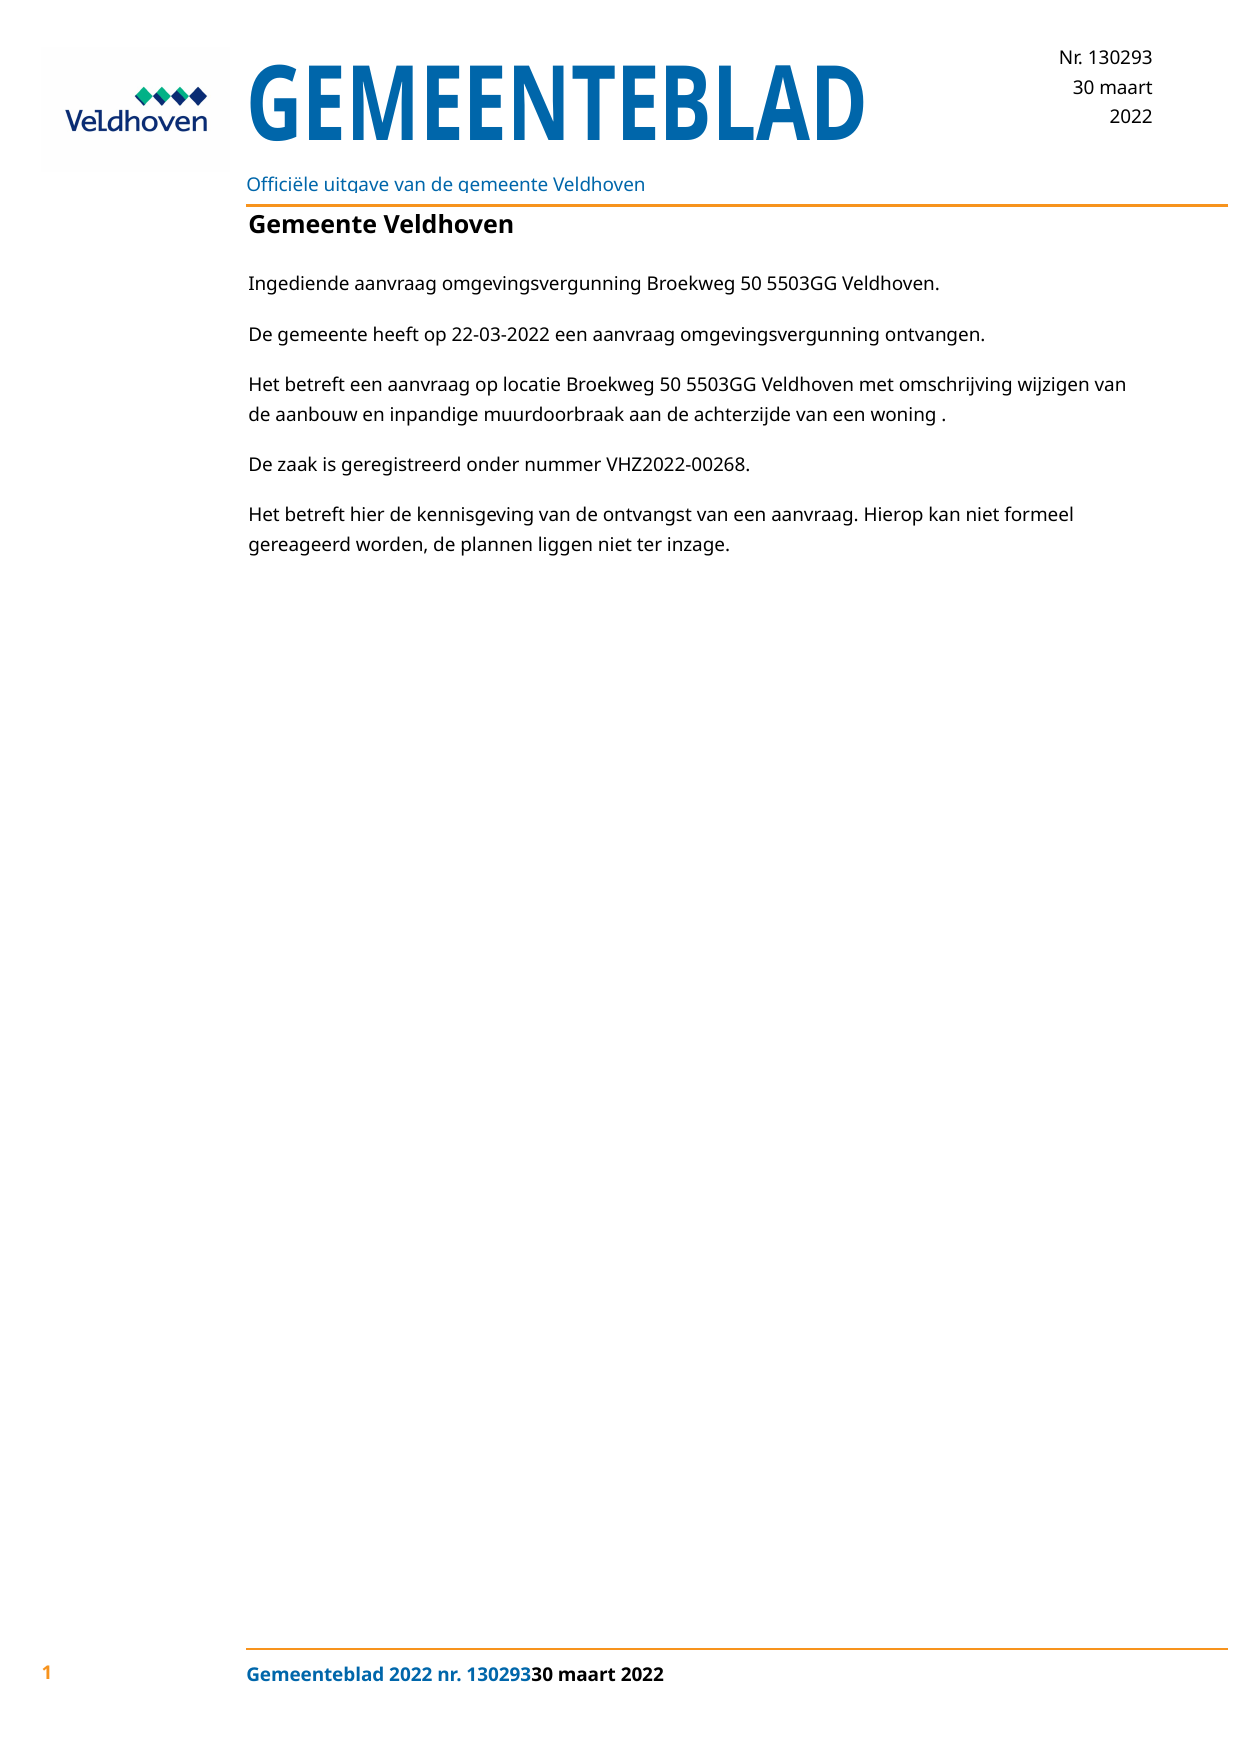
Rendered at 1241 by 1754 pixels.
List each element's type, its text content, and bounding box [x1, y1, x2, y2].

text Ingediende aanvraag omgevingsvergunning Broekweg 50 5503GG Veldhoven. [248, 270, 1152, 296]
text Het betreft hier de kennisgeving van de ontvangst van een aanvraag. Hierop kan niet formeel gereageerd worden, de plannen liggen niet ter inzage. [248, 502, 1152, 557]
text Het betreft een aanvraag op locatie Broekweg 50 5503GG Veldhoven met omschrijving wijzigen van de aanbouw en inpandige muurdoorbraak aan de achterzijde van een woning . [248, 371, 1152, 426]
picture [41, 47, 231, 172]
text De gemeente heeft op 22-03-2022 een aanvraag omgevingsvergunning ontvangen. [248, 321, 1152, 346]
text Gemeente Veldhoven [248, 207, 1152, 241]
text De zaak is geregistreerd onder nummer VHZ2022-00268. [248, 451, 1152, 477]
